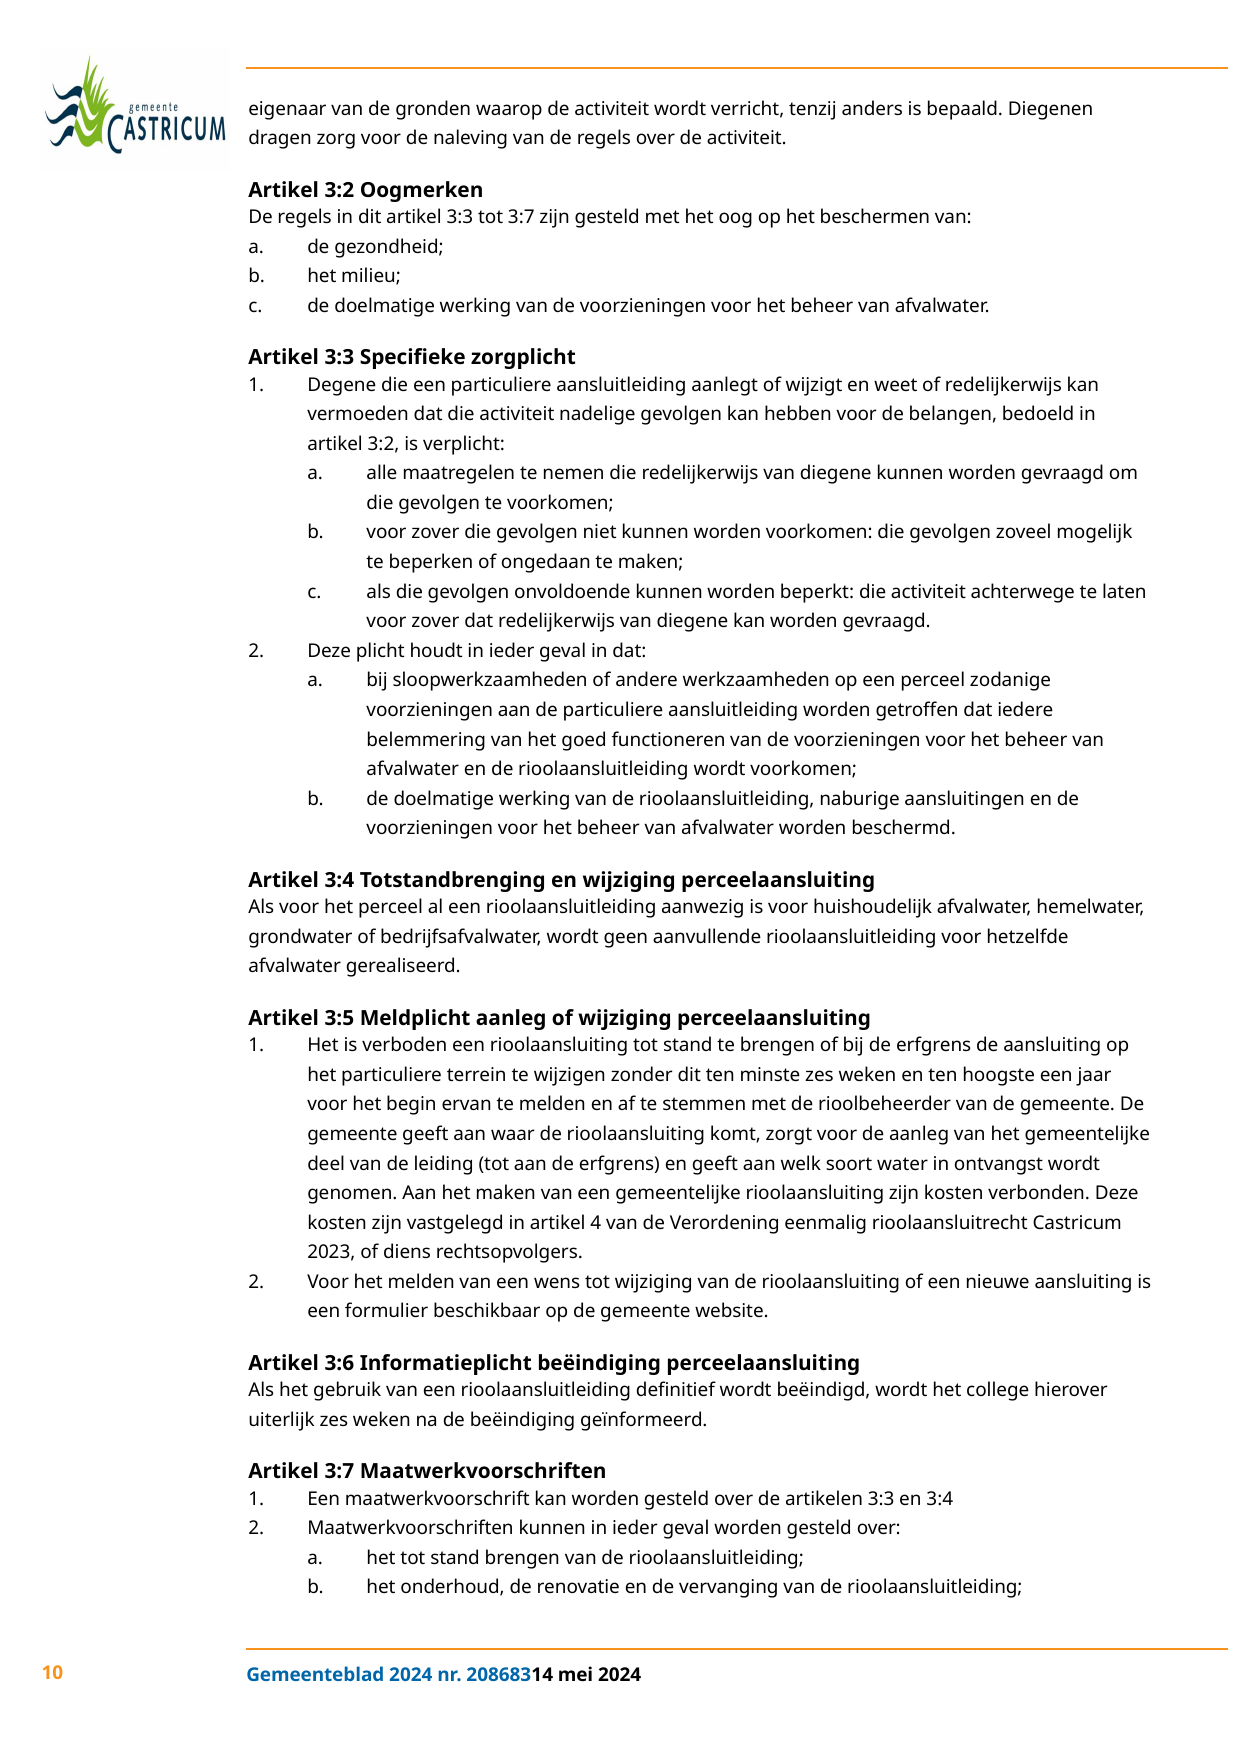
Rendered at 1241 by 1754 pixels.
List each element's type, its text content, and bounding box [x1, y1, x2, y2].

list de gezondheid; [248, 233, 1152, 258]
text Artikel 3:2 Oogmerken [248, 175, 1152, 203]
list het tot stand brengen van de rioolaansluitleiding; [307, 1544, 1152, 1570]
list Degene die een particuliere aansluitleiding aanlegt of wijzigt en weet of redelijkerwijs kan vermoeden dat die activiteit nadelige gevolgen kan hebben voor de belangen, bedoeld in artikel 3:2, is verplicht: [248, 371, 1152, 456]
list Voor het melden van een wens tot wijziging van de rioolaansluiting of een nieuwe aansluiting is een formulier beschikbaar op de gemeente website. [248, 1268, 1152, 1323]
list Deze plicht houdt in ieder geval in dat: [248, 637, 1152, 663]
text De regels in dit artikel 3:3 tot 3:7 zijn gesteld met het oog op het beschermen van: [248, 203, 1152, 229]
text Artikel 3:4 Totstandbrenging en wijziging perceelaansluiting [248, 865, 1152, 893]
text Artikel 3:5 Meldplicht aanleg of wijziging perceelaansluiting [248, 1003, 1152, 1031]
list alle maatregelen te nemen die redelijkerwijs van diegene kunnen worden gevraagd om die gevolgen te voorkomen; [307, 459, 1152, 515]
list Het is verboden een rioolaansluiting tot stand te brengen of bij de erfgrens de aansluiting op het particuliere terrein te wijzigen zonder dit ten minste zes weken en ten hoogste een jaar voor het begin ervan te melden en af te stemmen met de rioolbeheerder van de gemeente. De gemeente geeft aan waar de rioolaansluiting komt, zorgt voor de aanleg van het gemeentelijke deel van de leiding (tot aan de erfgrens) en geeft aan welk soort water in ontvangst wordt genomen. Aan het maken van een gemeentelijke rioolaansluiting zijn kosten verbonden. Deze kosten zijn vastgelegd in artikel 4 van de Verordening eenmalig rioolaansluitrecht Castricum 2023, of diens rechtsopvolgers. [248, 1031, 1152, 1264]
list de doelmatige werking van de rioolaansluitleiding, naburige aansluitingen en de voorzieningen voor het beheer van afvalwater worden beschermd. [307, 785, 1152, 840]
list voor zover die gevolgen niet kunnen worden voorkomen: die gevolgen zoveel mogelijk te beperken of ongedaan te maken; [307, 519, 1152, 574]
list het milieu; [248, 262, 1152, 288]
text eigenaar van de gronden waarop de activiteit wordt verricht, tenzij anders is bepaald. Diegenen dragen zorg voor de naleving van de regels over de activiteit. [248, 95, 1152, 150]
list Een maatwerkvoorschrift kan worden gesteld over de artikelen 3:3 en 3:4 [248, 1485, 1152, 1511]
list de doelmatige werking van de voorzieningen voor het beheer van afvalwater. [248, 292, 1152, 318]
text Als voor het perceel al een rioolaansluitleiding aanwezig is voor huishoudelijk afvalwater, hemelwater, grondwater of bedrijfsafvalwater, wordt geen aanvullende rioolaansluitleiding voor hetzelfde afvalwater gerealiseerd. [248, 893, 1152, 978]
list bij sloopwerkzaamheden of andere werkzaamheden op een perceel zodanige voorzieningen aan de particuliere aansluitleiding worden getroffen dat iedere belemmering van het goed functioneren van de voorzieningen voor het beheer van afvalwater en de rioolaansluitleiding wordt voorkomen; [307, 667, 1152, 781]
list als die gevolgen onvoldoende kunnen worden beperkt: die activiteit achterwege te laten voor zover dat redelijkerwijs van diegene kan worden gevraagd. [307, 578, 1152, 633]
text Als het gebruik van een rioolaansluitleiding definitief wordt beëindigd, wordt het college hierover uiterlijk zes weken na de beëindiging geïnformeerd. [248, 1377, 1152, 1432]
list het onderhoud, de renovatie en de vervanging van de rioolaansluitleiding; [307, 1574, 1152, 1599]
picture [41, 47, 231, 172]
text Artikel 3:7 Maatwerkvoorschriften [248, 1457, 1152, 1485]
text Artikel 3:3 Specifieke zorgplicht [248, 342, 1152, 371]
text Artikel 3:6 Informatieplicht beëindiging perceelaansluiting [248, 1348, 1152, 1377]
list Maatwerkvoorschriften kunnen in ieder geval worden gesteld over: [248, 1514, 1152, 1540]
